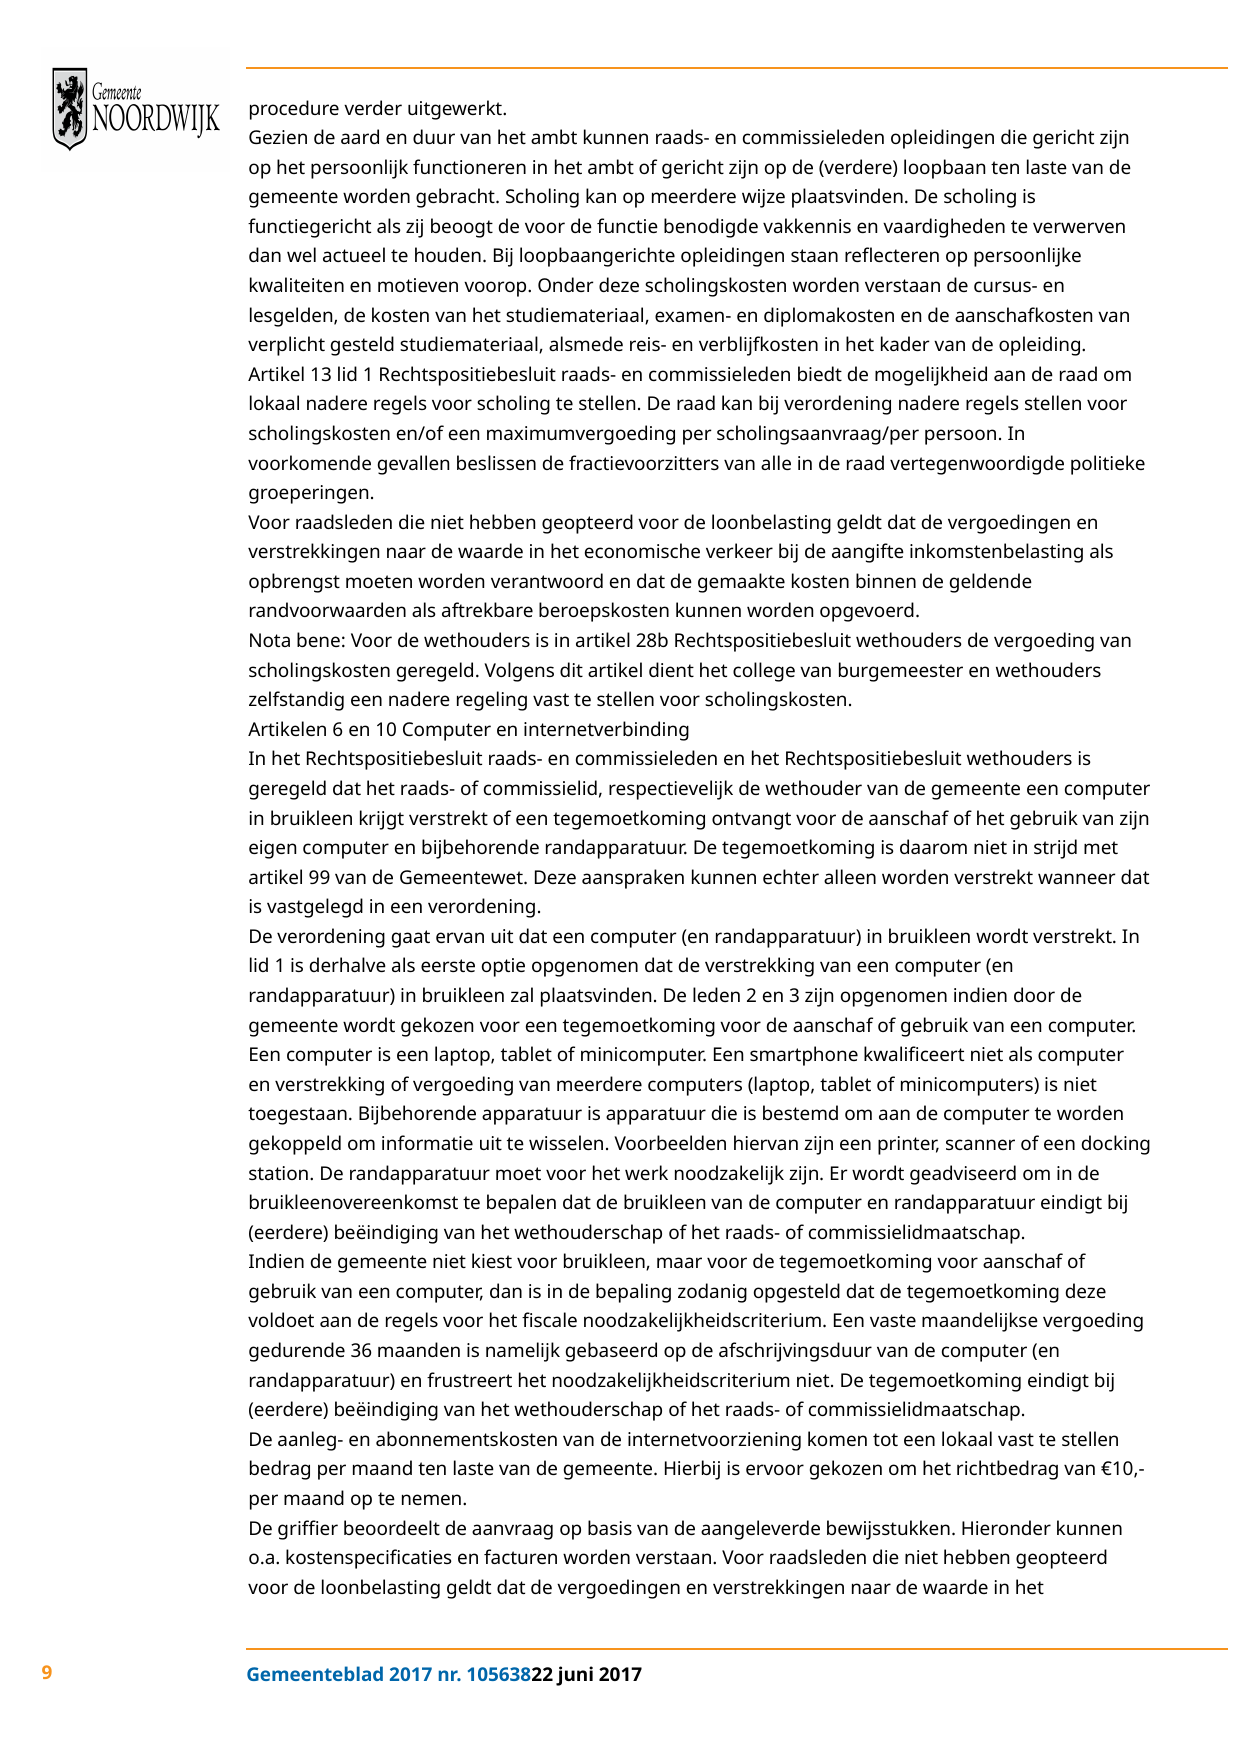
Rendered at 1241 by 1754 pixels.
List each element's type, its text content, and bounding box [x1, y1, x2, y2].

text procedure verder uitgewerkt. [248, 95, 1152, 121]
text Nota bene: Voor de wethouders is in artikel 28b Rechtspositiebesluit wethouders de vergoeding van scholingskosten geregeld. Volgens dit artikel dient het college van burgemeester en wethouders zelfstandig een nadere regeling vast te stellen voor scholingskosten. [248, 627, 1152, 712]
text De griffier beoordeelt de aanvraag op basis van de aangeleverde bewijsstukken. Hieronder kunnen o.a. kostenspecificaties en facturen worden verstaan. Voor raadsleden die niet hebben geopteerd voor de loonbelasting geldt dat de vergoedingen en verstrekkingen naar de waarde in het [248, 1515, 1152, 1600]
picture [41, 47, 231, 172]
text De aanleg- en abonnementskosten van de internetvoorziening komen tot een lokaal vast te stellen bedrag per maand ten laste van de gemeente. Hierbij is ervoor gekozen om het richtbedrag van €10,- per maand op te nemen. [248, 1426, 1152, 1511]
text De verordening gaat ervan uit dat een computer (en randapparatuur) in bruikleen wordt verstrekt. In lid 1 is derhalve als eerste optie opgenomen dat de verstrekking van een computer (en randapparatuur) in bruikleen zal plaatsvinden. De leden 2 en 3 zijn opgenomen indien door de gemeente wordt gekozen voor een tegemoetkoming voor de aanschaf of gebruik van een computer. Een computer is een laptop, tablet of minicomputer. Een smartphone kwalificeert niet als computer en verstrekking of vergoeding van meerdere computers (laptop, tablet of minicomputers) is niet toegestaan. Bijbehorende apparatuur is apparatuur die is bestemd om aan de computer te worden gekoppeld om informatie uit te wisselen. Voorbeelden hiervan zijn een printer, scanner of een docking station. De randapparatuur moet voor het werk noodzakelijk zijn. Er wordt geadviseerd om in de bruikleenovereenkomst te bepalen dat de bruikleen van de computer en randapparatuur eindigt bij (eerdere) beëindiging van het wethouderschap of het raads- of commissielidmaatschap. [248, 923, 1152, 1245]
text Gezien de aard en duur van het ambt kunnen raads- en commissieleden opleidingen die gericht zijn op het persoonlijk functioneren in het ambt of gericht zijn op de (verdere) loopbaan ten laste van de gemeente worden gebracht. Scholing kan op meerdere wijze plaatsvinden. De scholing is functiegericht als zij beoogt de voor de functie benodigde vakkennis en vaardigheden te verwerven dan wel actueel te houden. Bij loopbaangerichte opleidingen staan reflecteren op persoonlijke kwaliteiten en motieven voorop. Onder deze scholingskosten worden verstaan de cursus- en lesgelden, de kosten van het studiemateriaal, examen- en diplomakosten en de aanschafkosten van verplicht gesteld studiemateriaal, alsmede reis- en verblijfkosten in het kader van de opleiding. [248, 124, 1152, 357]
text In het Rechtspositiebesluit raads- en commissieleden en het Rechtspositiebesluit wethouders is geregeld dat het raads- of commissielid, respectievelijk de wethouder van de gemeente een computer in bruikleen krijgt verstrekt of een tegemoetkoming ontvangt voor de aanschaf of het gebruik van zijn eigen computer en bijbehorende randapparatuur. De tegemoetkoming is daarom niet in strijd met artikel 99 van de Gemeentewet. Deze aanspraken kunnen echter alleen worden verstrekt wanneer dat is vastgelegd in een verordening. [248, 746, 1152, 919]
text Artikel 13 lid 1 Rechtspositiebesluit raads- en commissieleden biedt de mogelijkheid aan de raad om lokaal nadere regels voor scholing te stellen. De raad kan bij verordening nadere regels stellen voor scholingskosten en/of een maximumvergoeding per scholingsaanvraag/per persoon. In voorkomende gevallen beslissen de fractievoorzitters van alle in de raad vertegenwoordigde politieke groeperingen. [248, 361, 1152, 505]
text Voor raadsleden die niet hebben geopteerd voor de loonbelasting geldt dat de vergoedingen en verstrekkingen naar de waarde in het economische verkeer bij de aangifte inkomstenbelasting als opbrengst moeten worden verantwoord en dat de gemaakte kosten binnen de geldende randvoorwaarden als aftrekbare beroepskosten kunnen worden opgevoerd. [248, 509, 1152, 623]
text Artikelen 6 en 10 Computer en internetverbinding [248, 716, 1152, 742]
text Indien de gemeente niet kiest voor bruikleen, maar voor de tegemoetkoming voor aanschaf of gebruik van een computer, dan is in de bepaling zodanig opgesteld dat de tegemoetkoming deze voldoet aan de regels voor het fiscale noodzakelijkheidscriterium. Een vaste maandelijkse vergoeding gedurende 36 maanden is namelijk gebaseerd op de afschrijvingsduur van de computer (en randapparatuur) en frustreert het noodzakelijkheidscriterium niet. De tegemoetkoming eindigt bij (eerdere) beëindiging van het wethouderschap of het raads- of commissielidmaatschap. [248, 1248, 1152, 1422]
